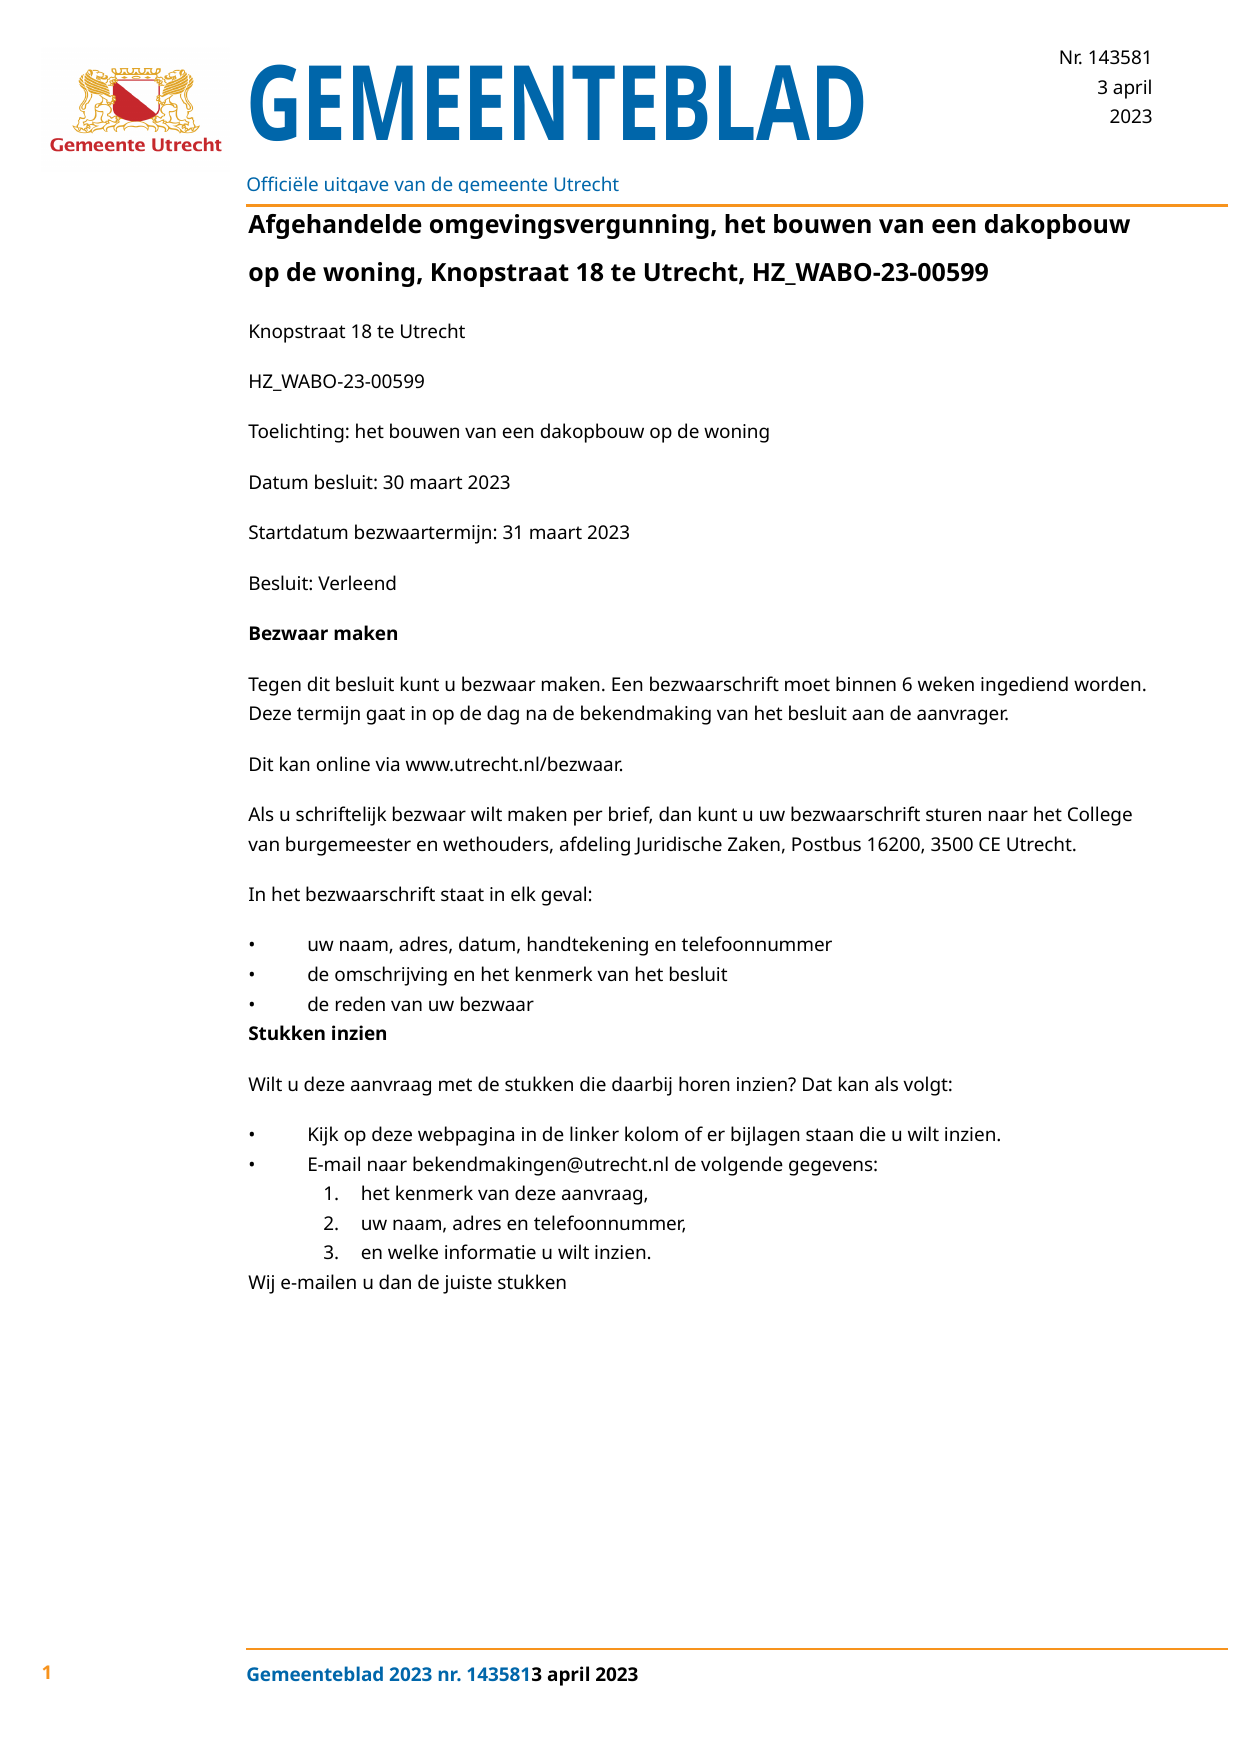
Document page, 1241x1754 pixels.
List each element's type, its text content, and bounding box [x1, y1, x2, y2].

text Tegen dit besluit kunt u bezwaar maken. Een bezwaarschrift moet binnen 6 weken ingediend worden. Deze termijn gaat in op de dag na de bekendmaking van het besluit aan de aanvrager. [248, 671, 1152, 726]
list de reden van uw bezwaar [248, 991, 1152, 1017]
text Datum besluit: 30 maart 2023 [248, 469, 1152, 495]
text Toelichting: het bouwen van een dakopbouw op de woning [248, 419, 1152, 444]
list het kenmerk van deze aanvraag, [323, 1180, 1152, 1206]
text Dit kan online via www.utrecht.nl/bezwaar. [248, 751, 1152, 777]
picture [41, 47, 231, 172]
list en welke informatie u wilt inzien. [323, 1239, 1152, 1265]
text Bezwaar maken [248, 620, 1152, 646]
text In het bezwaarschrift staat in elk geval: [248, 881, 1152, 907]
list uw naam, adres, datum, handtekening en telefoonnummer [248, 932, 1152, 957]
text Knopstraat 18 te Utrecht [248, 318, 1152, 344]
text HZ_WABO-23-00599 [248, 368, 1152, 394]
text Stukken inzien [248, 1020, 1152, 1046]
text Wij e-mailen u dan de juiste stukken [248, 1269, 1152, 1295]
text Wilt u deze aanvraag met de stukken die daarbij horen inzien? Dat kan als volgt: [248, 1071, 1152, 1097]
text Als u schriftelijk bezwaar wilt maken per brief, dan kunt u uw bezwaarschrift sturen naar het College van burgemeester en wethouders, afdeling Juridische Zaken, Postbus 16200, 3500 CE Utrecht. [248, 801, 1152, 857]
list uw naam, adres en telefoonnummer, [323, 1210, 1152, 1236]
list E-mail naar bekendmakingen@utrecht.nl de volgende gegevens: [248, 1151, 1152, 1177]
text Besluit: Verleend [248, 570, 1152, 596]
text Startdatum bezwaartermijn: 31 maart 2023 [248, 519, 1152, 545]
list de omschrijving en het kenmerk van het besluit [248, 961, 1152, 987]
text Afgehandelde omgevingsvergunning, het bouwen van een dakopbouw op de woning, Knopstraat 18 te Utrecht, HZ_WABO-23-00599 [248, 207, 1152, 288]
list Kijk op deze webpagina in de linker kolom of er bijlagen staan die u wilt inzien. [248, 1121, 1152, 1147]
